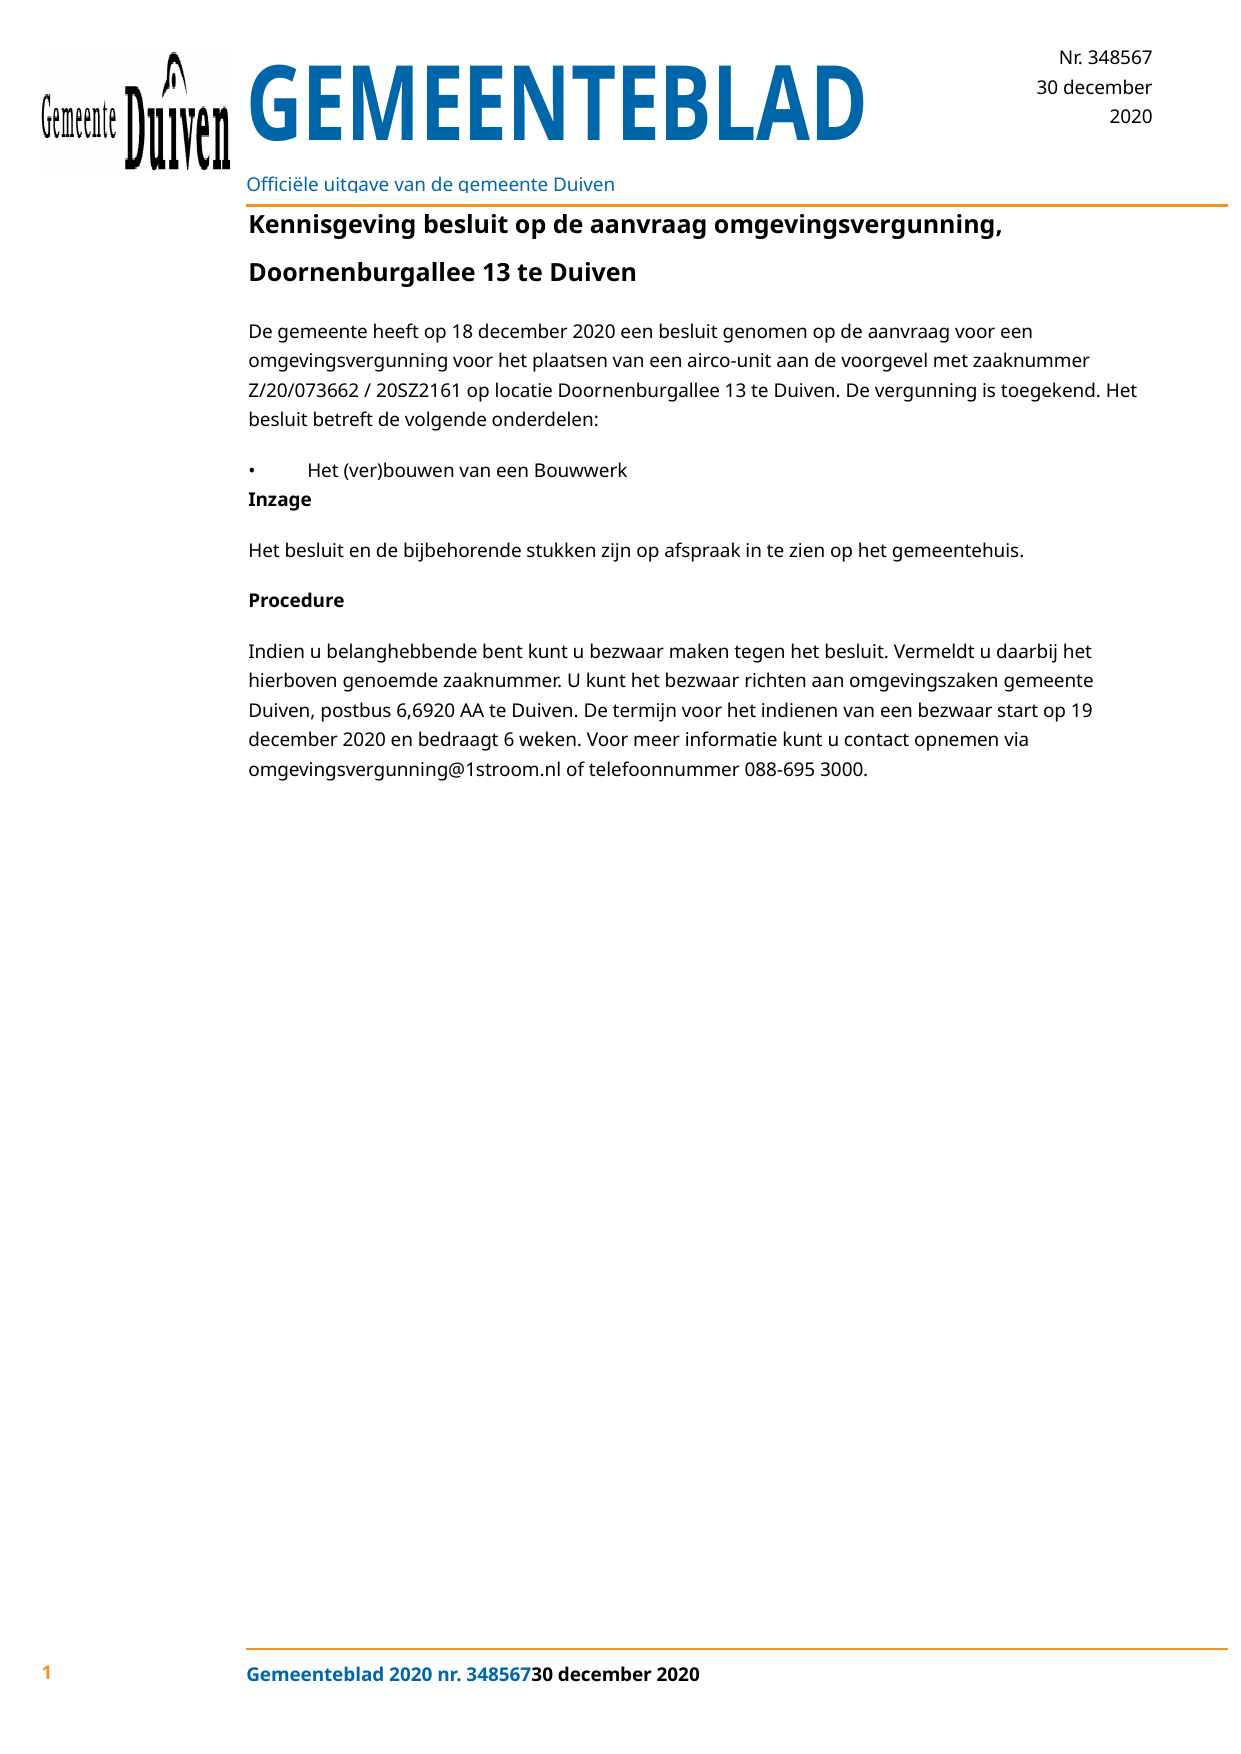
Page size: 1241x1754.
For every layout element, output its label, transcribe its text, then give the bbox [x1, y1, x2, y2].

text Inzage [248, 487, 1152, 512]
text Het besluit en de bijbehorende stukken zijn op afspraak in te zien op het gemeentehuis. [248, 537, 1152, 563]
text Procedure [248, 587, 1152, 613]
list Het (ver)bouwen van een Bouwwerk [248, 457, 1152, 483]
text De gemeente heeft op 18 december 2020 een besluit genomen op de aanvraag voor een omgevingsvergunning voor het plaatsen van een airco-unit aan de voorgevel met zaaknummer Z/20/073662 / 20SZ2161 op locatie Doornenburgallee 13 te Duiven. De vergunning is toegekend. Het besluit betreft de volgende onderdelen: [248, 318, 1152, 432]
text Indien u belanghebbende bent kunt u bezwaar maken tegen het besluit. Vermeldt u daarbij het hierboven genoemde zaaknummer. U kunt het bezwaar richten aan omgevingszaken gemeente Duiven, postbus 6,6920 AA te Duiven. De termijn voor het indienen van een bezwaar start op 19 december 2020 en bedraagt 6 weken. Voor meer informatie kunt u contact opnemen via omgevingsvergunning@1stroom.nl of telefoonnummer 088-695 3000. [248, 638, 1152, 782]
text Kennisgeving besluit op de aanvraag omgevingsvergunning, Doornenburgallee 13 te Duiven [248, 207, 1152, 288]
picture [41, 47, 231, 172]
